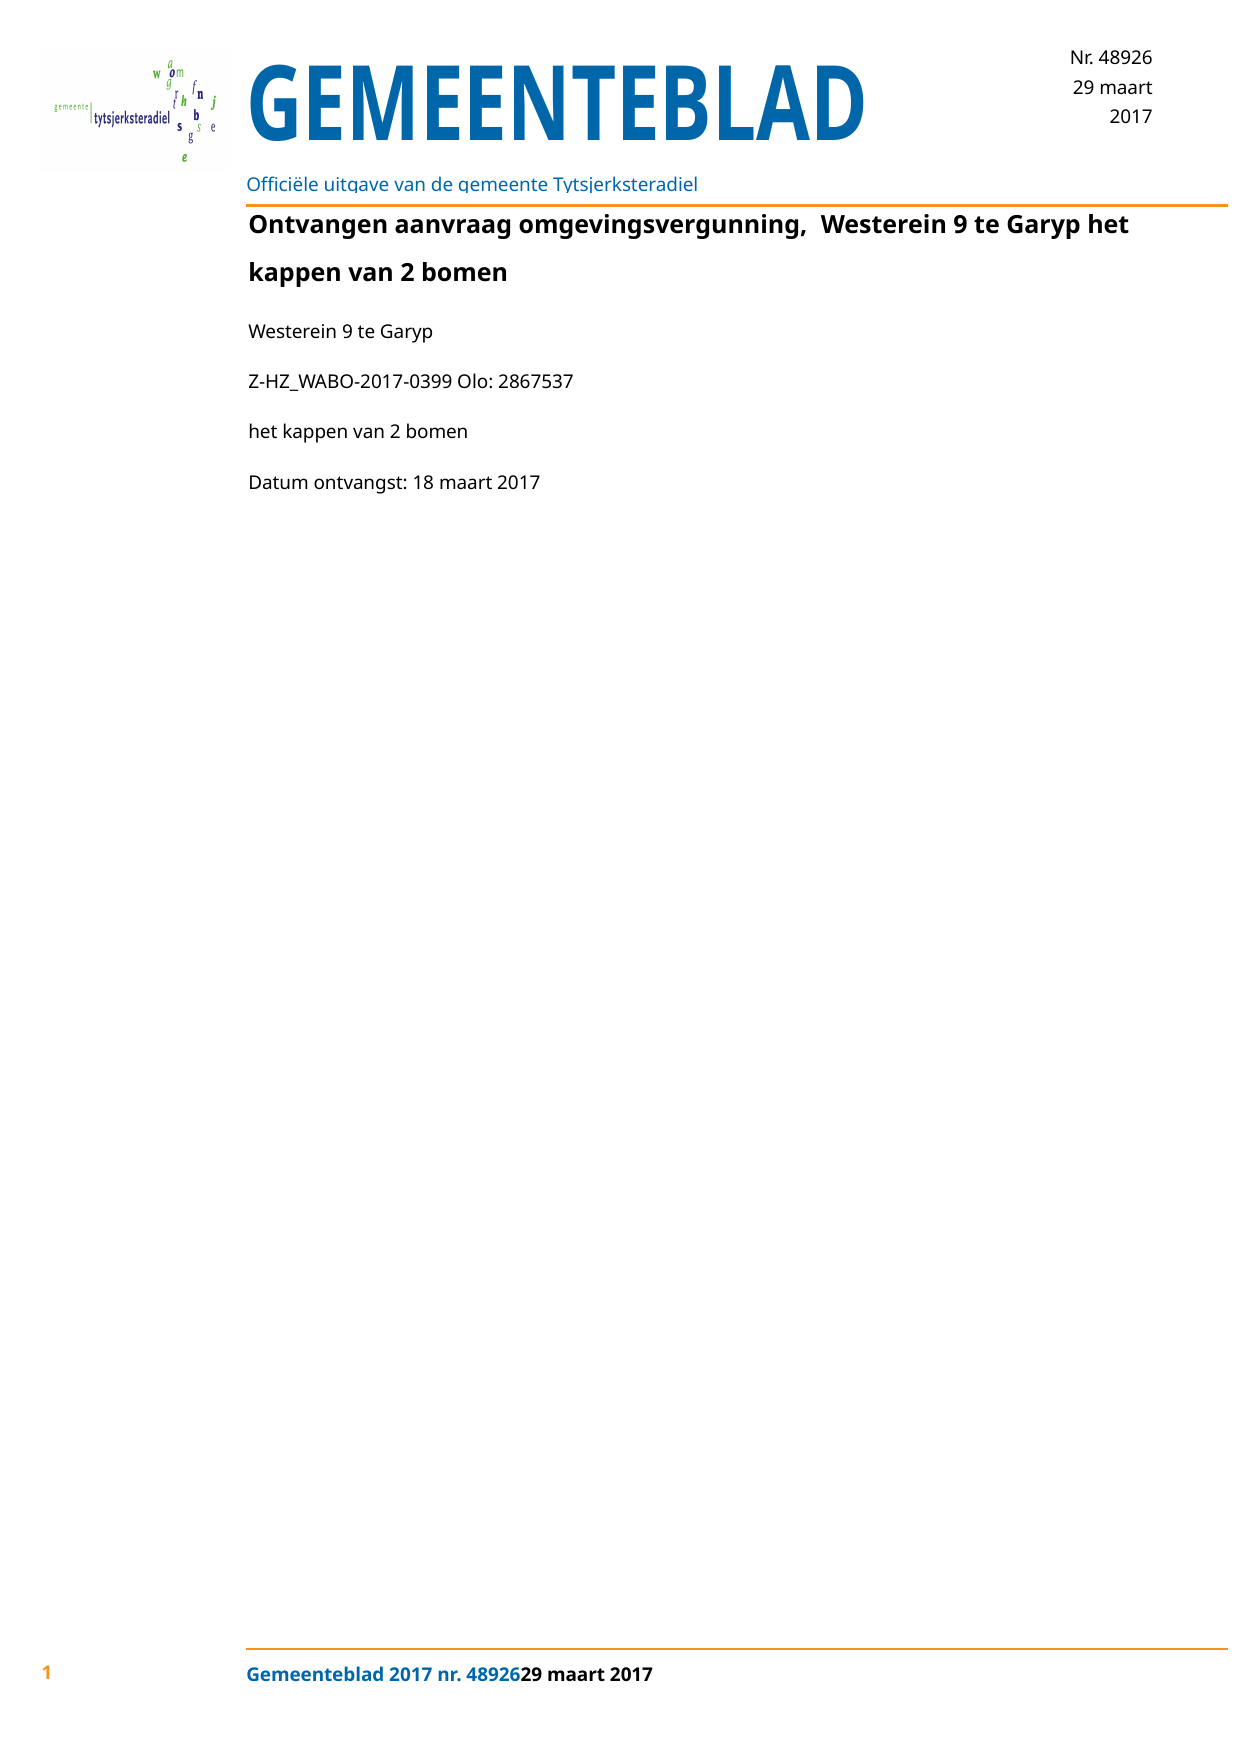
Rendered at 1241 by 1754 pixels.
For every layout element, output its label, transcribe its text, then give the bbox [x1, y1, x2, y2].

text Datum ontvangst: 18 maart 2017 [248, 469, 1152, 495]
picture [41, 47, 231, 172]
text Ontvangen aanvraag omgevingsvergunning, Westerein 9 te Garyp het kappen van 2 bomen [248, 207, 1152, 288]
text Z-HZ_WABO-2017-0399 Olo: 2867537 [248, 368, 1152, 394]
text het kappen van 2 bomen [248, 419, 1152, 444]
text Westerein 9 te Garyp [248, 318, 1152, 344]
